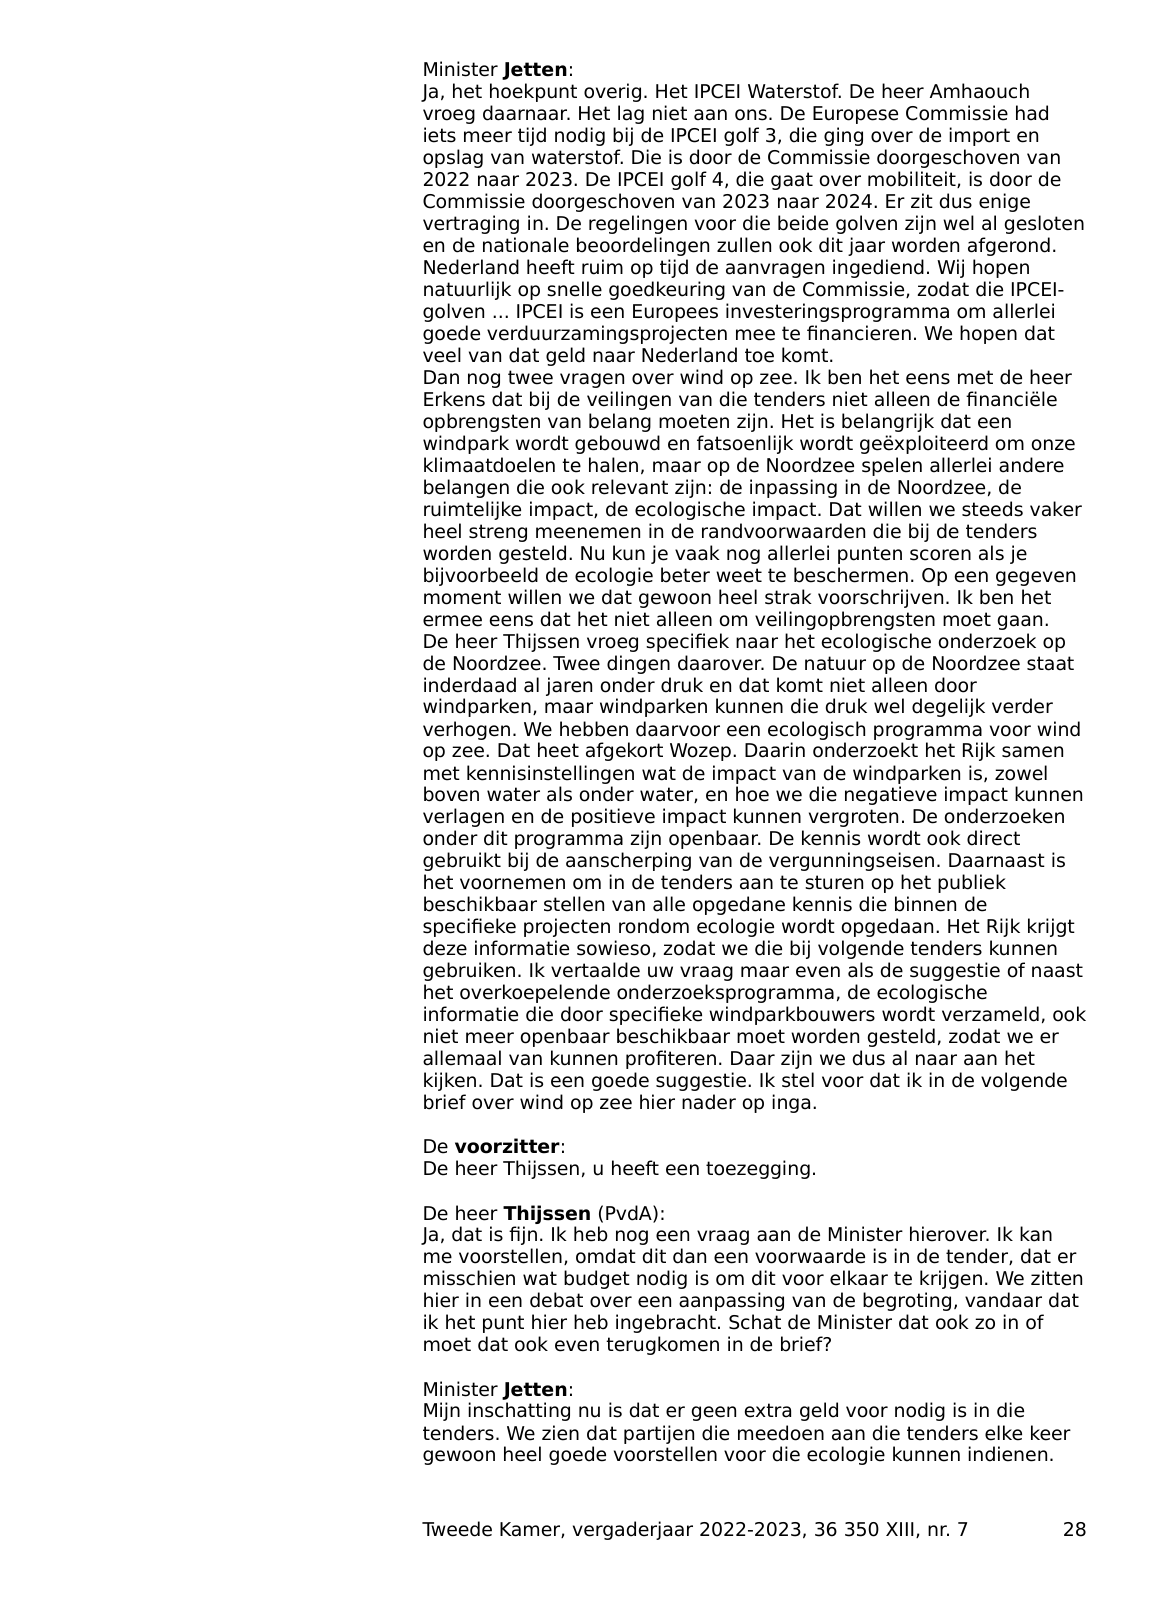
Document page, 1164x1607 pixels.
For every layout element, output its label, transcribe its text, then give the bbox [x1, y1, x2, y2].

text De heer Thijssen (PvdA): [422, 1202, 1087, 1224]
text De voorzitter: [422, 1136, 1087, 1158]
text De heer Thijssen vroeg specifiek naar het ecologische onderzoek op de Noordzee. Twee dingen daarover. De natuur op de Noordzee staat inderdaad al jaren onder druk en dat komt niet alleen door windparken, maar windparken kunnen die druk wel degelijk verder verhogen. We hebben daarvoor een ecologisch programma voor wind op zee. Dat heet afgekort Wozep. Daarin onderzoekt het Rijk samen met kennisinstellingen wat de impact van de windparken is, zowel boven water als onder water, en hoe we die negatieve impact kunnen verlagen en de positieve impact kunnen vergroten. De onderzoeken onder dit programma zijn openbaar. De kennis wordt ook direct gebruikt bij de aanscherping van de vergunningseisen. Daarnaast is het voornemen om in de tenders aan te sturen op het publiek beschikbaar stellen van alle opgedane kennis die binnen de specifieke projecten rondom ecologie wordt opgedaan. Het Rijk krijgt deze informatie sowieso, zodat we die bij volgende tenders kunnen gebruiken. Ik vertaalde uw vraag maar even als de suggestie of naast het overkoepelende onderzoeksprogramma, de ecologische informatie die door specifieke windparkbouwers wordt verzameld, ook niet meer openbaar beschikbaar moet worden gesteld, zodat we er allemaal van kunnen profiteren. Daar zijn we dus al naar aan het kijken. Dat is een goede suggestie. Ik stel voor dat ik in de volgende brief over wind op zee hier nader op inga. [422, 631, 1087, 1114]
text De heer Thijssen, u heeft een toezegging. [422, 1158, 1087, 1180]
text Ja, dat is fijn. Ik heb nog een vraag aan de Minister hierover. Ik kan me voorstellen, omdat dit dan een voorwaarde is in de tender, dat er misschien wat budget nodig is om dit voor elkaar te krijgen. We zitten hier in een debat over een aanpassing van de begroting, vandaar dat ik het punt hier heb ingebracht. Schat de Minister dat ook zo in of moet dat ook even terugkomen in de brief? [422, 1224, 1087, 1356]
text Minister Jetten: [422, 59, 1087, 81]
text Ja, het hoekpunt overig. Het IPCEI Waterstof. De heer Amhaouch vroeg daarnaar. Het lag niet aan ons. De Europese Commissie had iets meer tijd nodig bij de IPCEI golf 3, die ging over de import en opslag van waterstof. Die is door de Commissie doorgeschoven van 2022 naar 2023. De IPCEI golf 4, die gaat over mobiliteit, is door de Commissie doorgeschoven van 2023 naar 2024. Er zit dus enige vertraging in. De regelingen voor die beide golven zijn wel al gesloten en de nationale beoordelingen zullen ook dit jaar worden afgerond. Nederland heeft ruim op tijd de aanvragen ingediend. Wij hopen natuurlijk op snelle goedkeuring van de Commissie, zodat die IPCEI-golven ... IPCEI is een Europees investeringsprogramma om allerlei goede verduurzamingsprojecten mee te financieren. We hopen dat veel van dat geld naar Nederland toe komt. [422, 81, 1087, 367]
text Mijn inschatting nu is dat er geen extra geld voor nodig is in die tenders. We zien dat partijen die meedoen aan die tenders elke keer gewoon heel goede voorstellen voor die ecologie kunnen indienen. [422, 1400, 1087, 1466]
text Dan nog twee vragen over wind op zee. Ik ben het eens met de heer Erkens dat bij de veilingen van die tenders niet alleen de financiële opbrengsten van belang moeten zijn. Het is belangrijk dat een windpark wordt gebouwd en fatsoenlijk wordt geëxploiteerd om onze klimaatdoelen te halen, maar op de Noordzee spelen allerlei andere belangen die ook relevant zijn: de inpassing in de Noordzee, de ruimtelijke impact, de ecologische impact. Dat willen we steeds vaker heel streng meenemen in de randvoorwaarden die bij de tenders worden gesteld. Nu kun je vaak nog allerlei punten scoren als je bijvoorbeeld de ecologie beter weet te beschermen. Op een gegeven moment willen we dat gewoon heel strak voorschrijven. Ik ben het ermee eens dat het niet alleen om veilingopbrengsten moet gaan. [422, 367, 1087, 631]
text Minister Jetten: [422, 1378, 1087, 1400]
